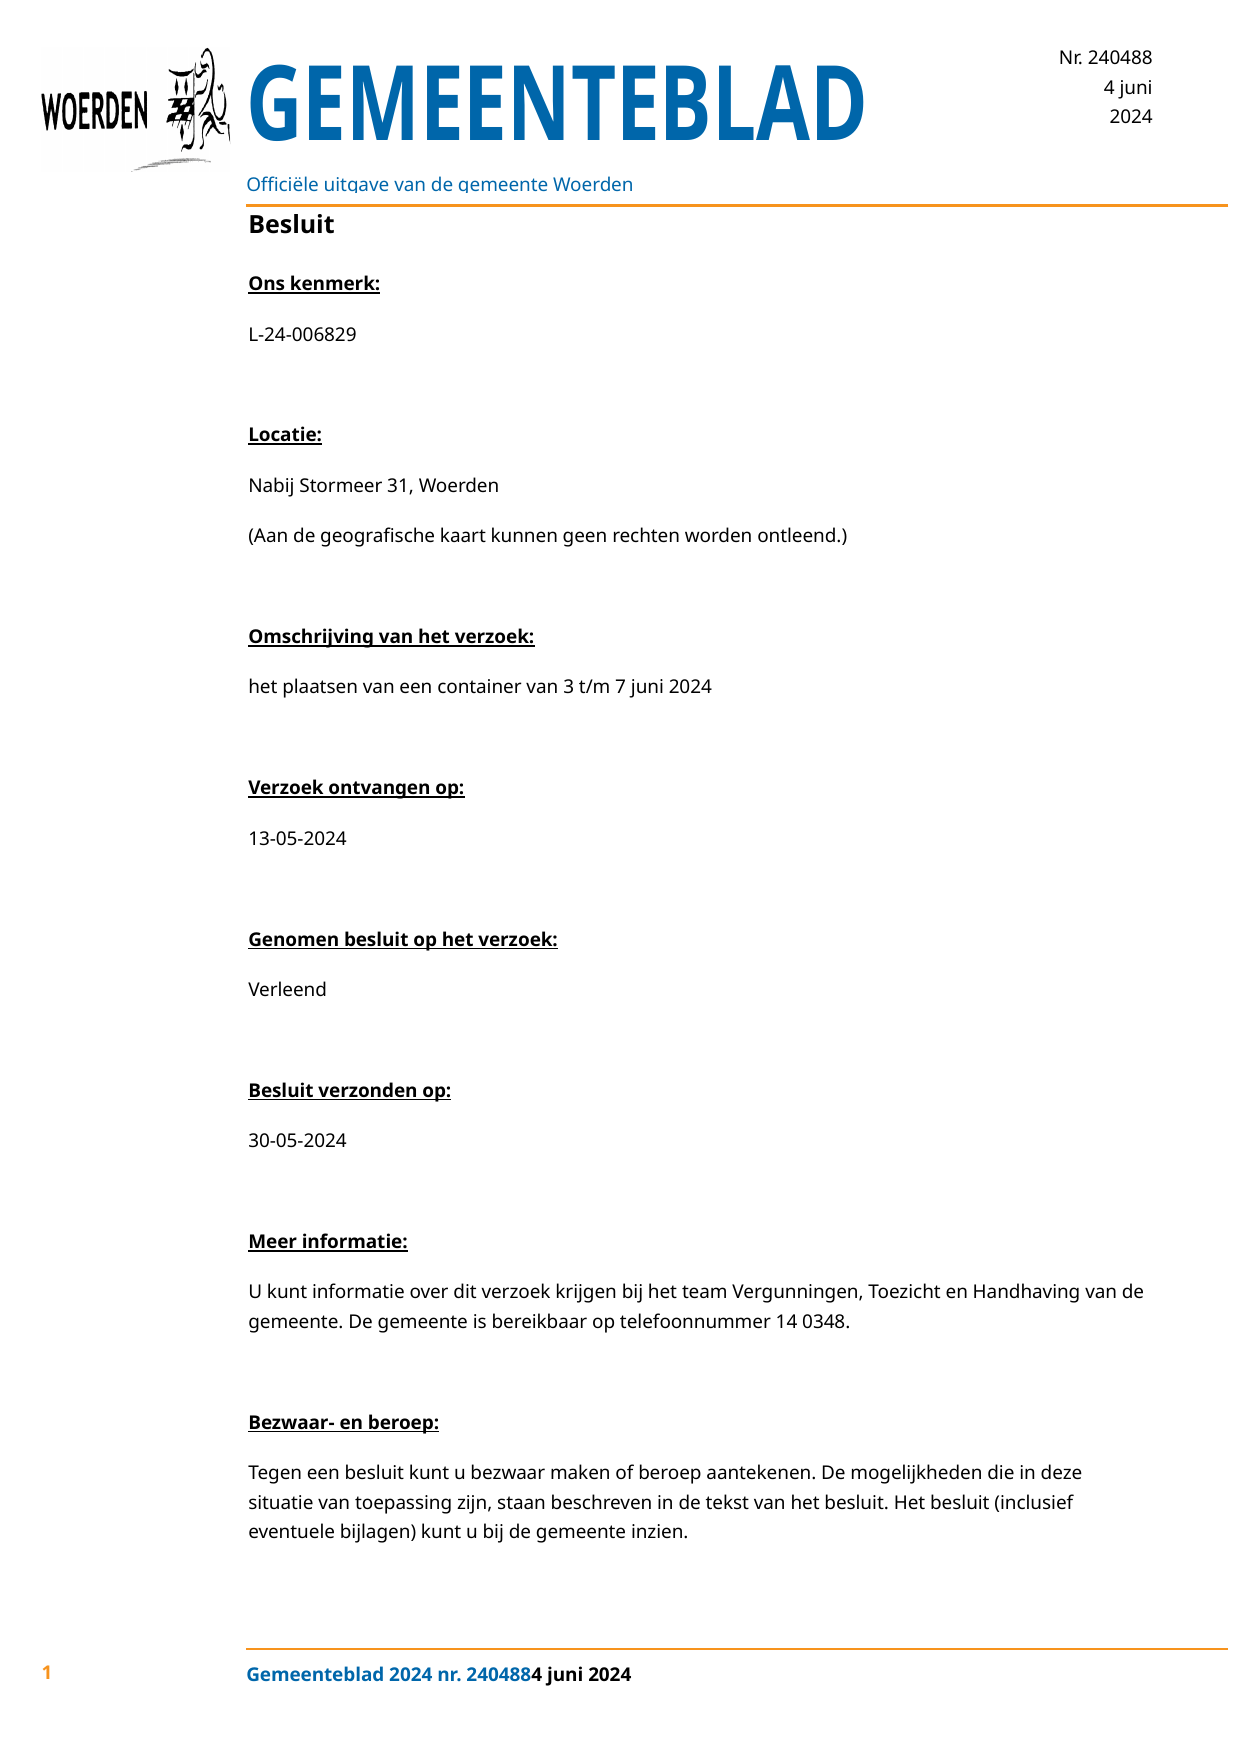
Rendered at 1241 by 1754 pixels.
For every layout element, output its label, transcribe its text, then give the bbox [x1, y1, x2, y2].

text Bezwaar- en beroep: [248, 1409, 1152, 1435]
text het plaatsen van een container van 3 t/m 7 juni 2024 [248, 674, 1152, 699]
text Genomen besluit op het verzoek: [248, 926, 1152, 951]
text 30-05-2024 [248, 1127, 1152, 1153]
text Verleend [248, 976, 1152, 1002]
text L-24-006829 [248, 321, 1152, 346]
text 13-05-2024 [248, 825, 1152, 851]
text Ons kenmerk: [248, 270, 1152, 296]
text Besluit [248, 207, 1152, 241]
text Nabij Stormeer 31, Woerden [248, 472, 1152, 498]
text Tegen een besluit kunt u bezwaar maken of beroep aantekenen. De mogelijkheden die in deze situatie van toepassing zijn, staan beschreven in de tekst van het besluit. Het besluit (inclusief eventuele bijlagen) kunt u bij de gemeente inzien. [248, 1459, 1152, 1544]
text Meer informatie: [248, 1228, 1152, 1254]
picture [41, 47, 231, 172]
text Besluit verzonden op: [248, 1077, 1152, 1103]
text U kunt informatie over dit verzoek krijgen bij het team Vergunningen, Toezicht en Handhaving van de gemeente. De gemeente is bereikbaar op telefoonnummer 14 0348. [248, 1279, 1152, 1334]
text Omschrijving van het verzoek: [248, 623, 1152, 649]
text Locatie: [248, 422, 1152, 447]
text (Aan de geografische kaart kunnen geen rechten worden ontleend.) [248, 522, 1152, 548]
text Verzoek ontvangen op: [248, 774, 1152, 800]
